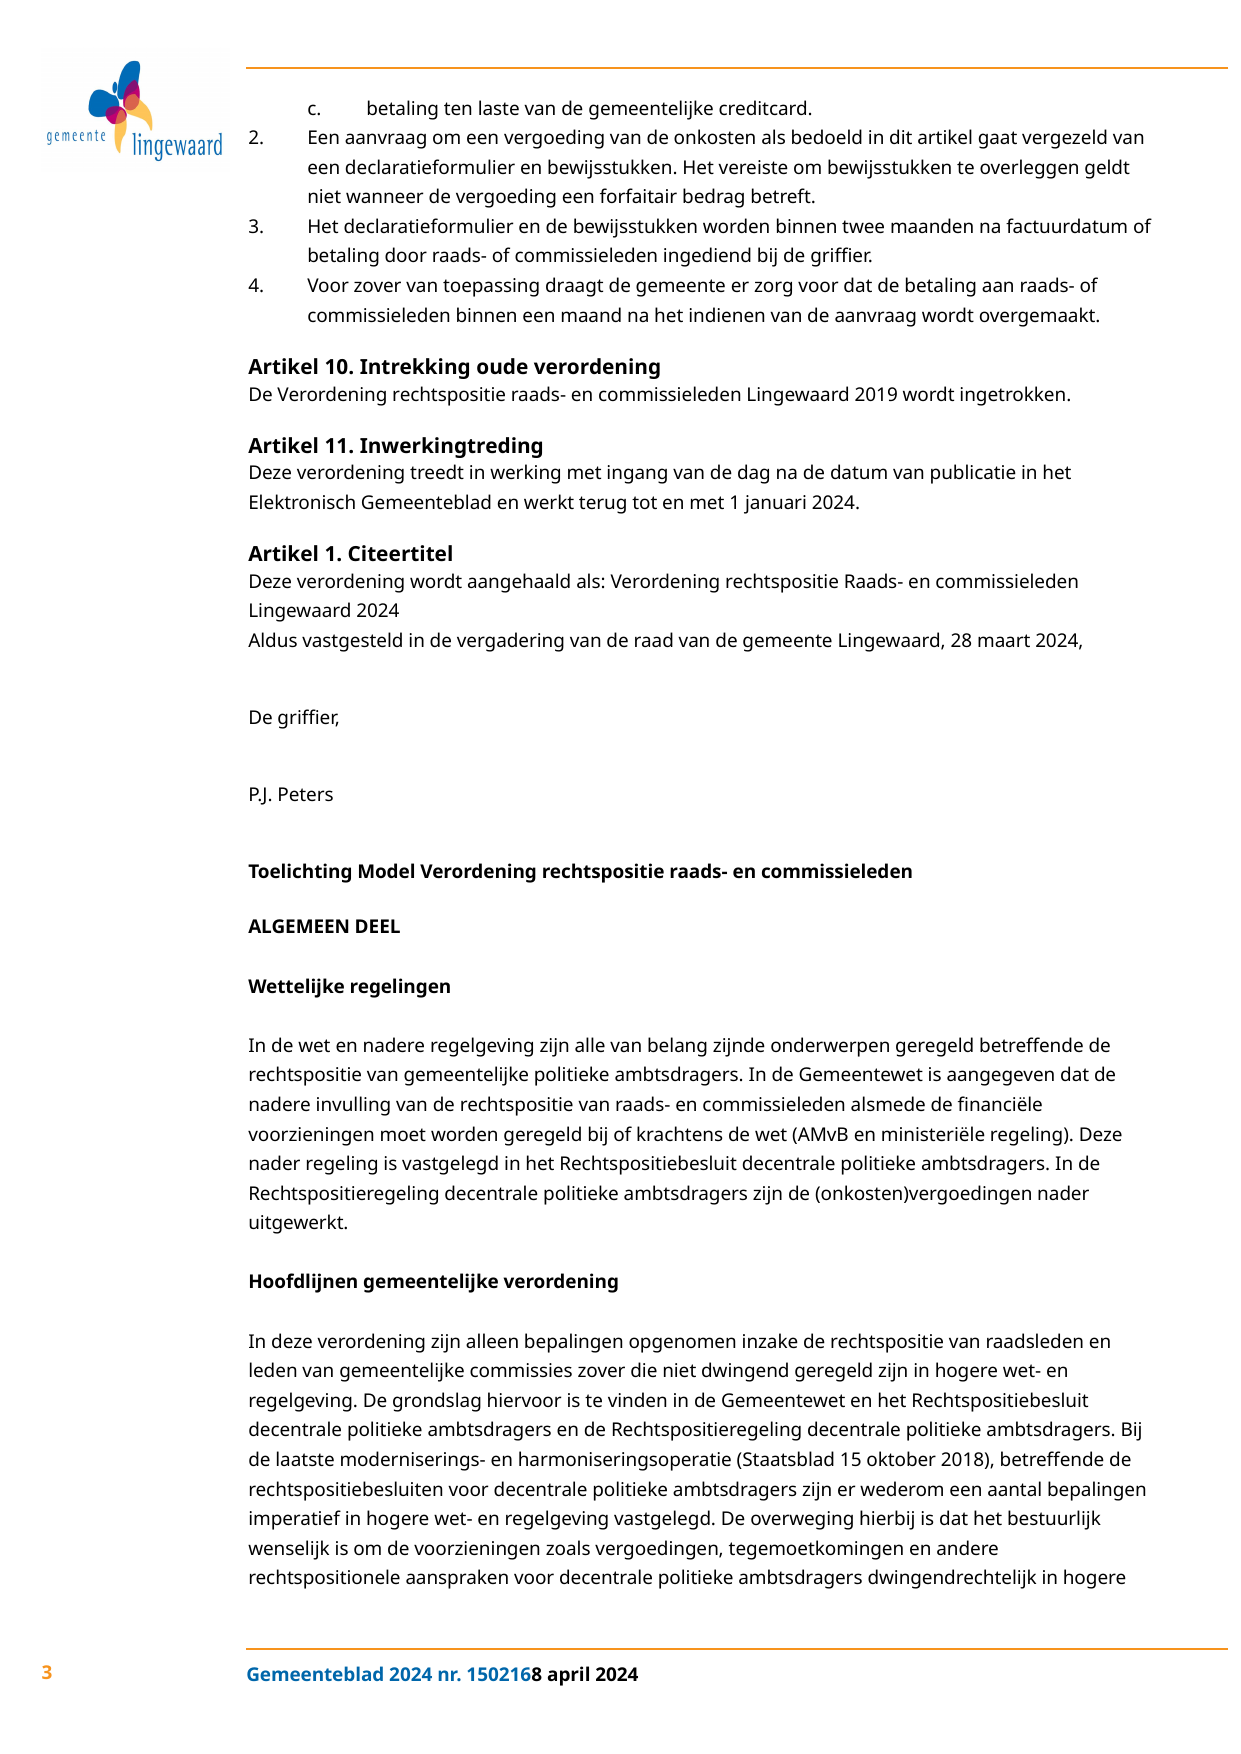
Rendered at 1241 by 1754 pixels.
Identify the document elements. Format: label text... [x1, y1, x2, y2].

list Het declaratieformulier en de bewijsstukken worden binnen twee maanden na factuurdatum of betaling door raads- of commissieleden ingediend bij de griffier. [248, 213, 1152, 268]
list betaling ten laste van de gemeentelijke creditcard. [307, 95, 1152, 121]
text Hoofdlijnen gemeentelijke verordening [248, 1269, 1152, 1294]
picture [41, 47, 231, 172]
text Artikel 1. Citeertitel [248, 539, 1152, 568]
text ALGEMEEN DEEL [248, 914, 1152, 939]
text Wettelijke regelingen [248, 973, 1152, 998]
text De Verordening rechtspositie raads- en commissieleden Lingewaard 2019 wordt ingetrokken. [248, 381, 1152, 406]
text Artikel 10. Intrekking oude verordening [248, 352, 1152, 381]
list Voor zover van toepassing draagt de gemeente er zorg voor dat de betaling aan raads- of commissieleden binnen een maand na het indienen van de aanvraag wordt overgemaakt. [248, 272, 1152, 328]
text In deze verordening zijn alleen bepalingen opgenomen inzake de rechtspositie van raadsleden en leden van gemeentelijke commissies zover die niet dwingend geregeld zijn in hogere wet- en regelgeving. De grondslag hiervoor is te vinden in de Gemeentewet en het Rechtspositiebesluit decentrale politieke ambtsdragers en de Rechtspositieregeling decentrale politieke ambtsdragers. Bij de laatste moderniserings- en harmoniseringsoperatie (Staatsblad 15 oktober 2018), betreffende de rechtspositiebesluiten voor decentrale politieke ambtsdragers zijn er wederom een aantal bepalingen imperatief in hogere wet- en regelgeving vastgelegd. De overweging hierbij is dat het bestuurlijk wenselijk is om de voorzieningen zoals vergoedingen, tegemoetkomingen en andere rechtspositionele aanspraken voor decentrale politieke ambtsdragers dwingendrechtelijk in hogere [248, 1328, 1152, 1590]
text Deze verordening wordt aangehaald als: Verordening rechtspositie Raads- en commissieleden Lingewaard 2024 [248, 568, 1152, 623]
text Deze verordening treedt in werking met ingang van de dag na de datum van publicatie in het Elektronisch Gemeenteblad en werkt terug tot en met 1 januari 2024. [248, 459, 1152, 515]
text Artikel 11. Inwerkingtreding [248, 431, 1152, 459]
text P.J. Peters [248, 782, 1152, 807]
list Een aanvraag om een vergoeding van de onkosten als bedoeld in dit artikel gaat vergezeld van een declaratieformulier en bewijsstukken. Het vereiste om bewijsstukken te overleggen geldt niet wanneer de vergoeding een forfaitair bedrag betreft. [248, 124, 1152, 209]
text In de wet en nadere regelgeving zijn alle van belang zijnde onderwerpen geregeld betreffende de rechtspositie van gemeentelijke politieke ambtsdragers. In de Gemeentewet is aangegeven dat de nadere invulling van de rechtspositie van raads- en commissieleden alsmede de financiële voorzieningen moet worden geregeld bij of krachtens de wet (AMvB en ministeriële regeling). Deze nader regeling is vastgelegd in het Rechtspositiebesluit decentrale politieke ambtsdragers. In de Rechtspositieregeling decentrale politieke ambtsdragers zijn de (onkosten)vergoedingen nader uitgewerkt. [248, 1032, 1152, 1235]
text Toelichting Model Verordening rechtspositie raads- en commissieleden [248, 859, 1152, 884]
text De griffier, [248, 704, 1152, 730]
text Aldus vastgesteld in de vergadering van de raad van de gemeente Lingewaard, 28 maart 2024, [248, 627, 1152, 653]
